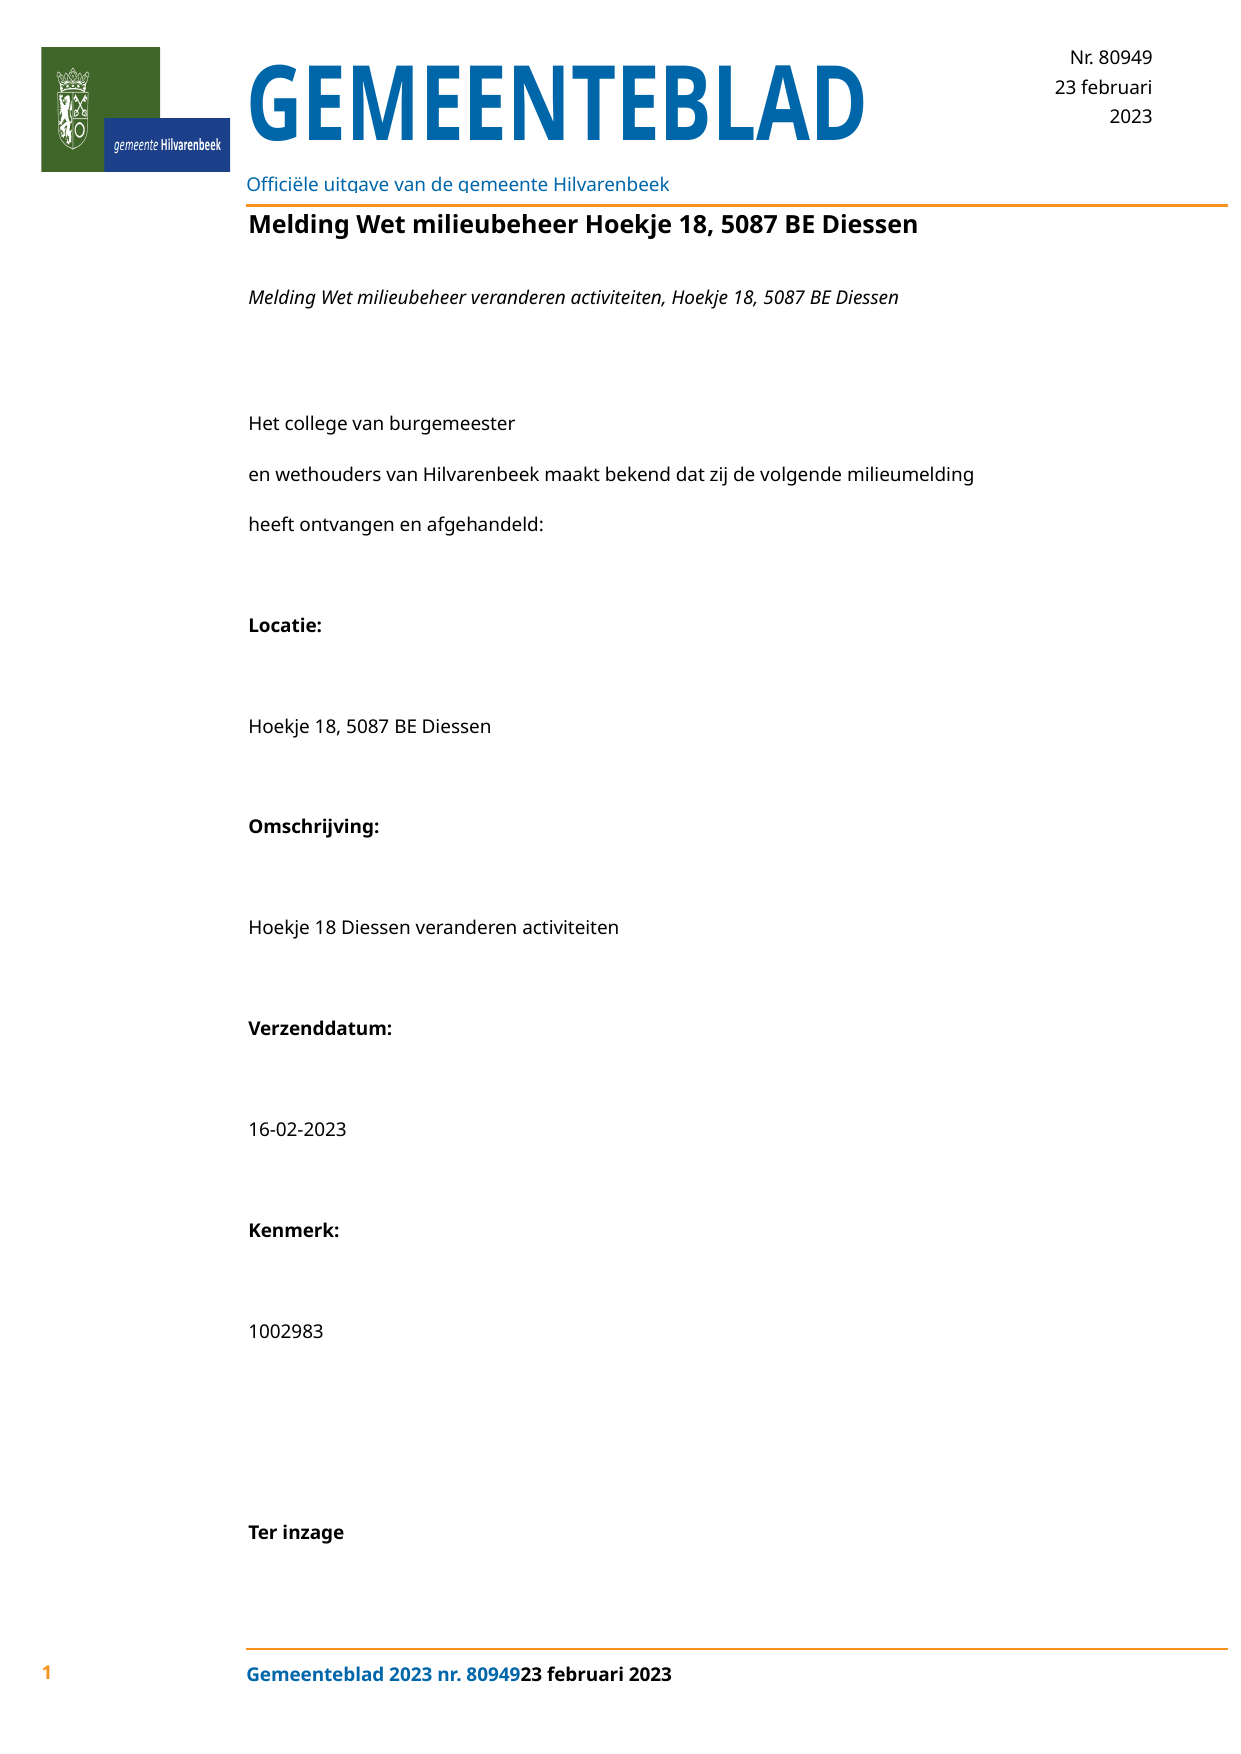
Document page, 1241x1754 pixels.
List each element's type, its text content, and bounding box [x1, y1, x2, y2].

text 1002983 [248, 1318, 1152, 1344]
text Locatie: [248, 612, 1152, 638]
text heeft ontvangen en afgehandeld: [248, 511, 1152, 537]
text Verzenddatum: [248, 1015, 1152, 1041]
text Kenmerk: [248, 1217, 1152, 1243]
text Melding Wet milieubeheer Hoekje 18, 5087 BE Diessen [248, 207, 1152, 241]
text Hoekje 18 Diessen veranderen activiteiten [248, 914, 1152, 940]
text Melding Wet milieubeheer veranderen activiteiten, Hoekje 18, 5087 BE Diessen [248, 284, 1152, 309]
text Hoekje 18, 5087 BE Diessen [248, 713, 1152, 739]
text 16-02-2023 [248, 1116, 1152, 1142]
text en wethouders van Hilvarenbeek maakt bekend dat zij de volgende milieumelding [248, 461, 1152, 487]
text Ter inzage [248, 1519, 1152, 1545]
text Het college van burgemeester [248, 410, 1152, 436]
picture [41, 47, 231, 172]
text Omschrijving: [248, 814, 1152, 839]
